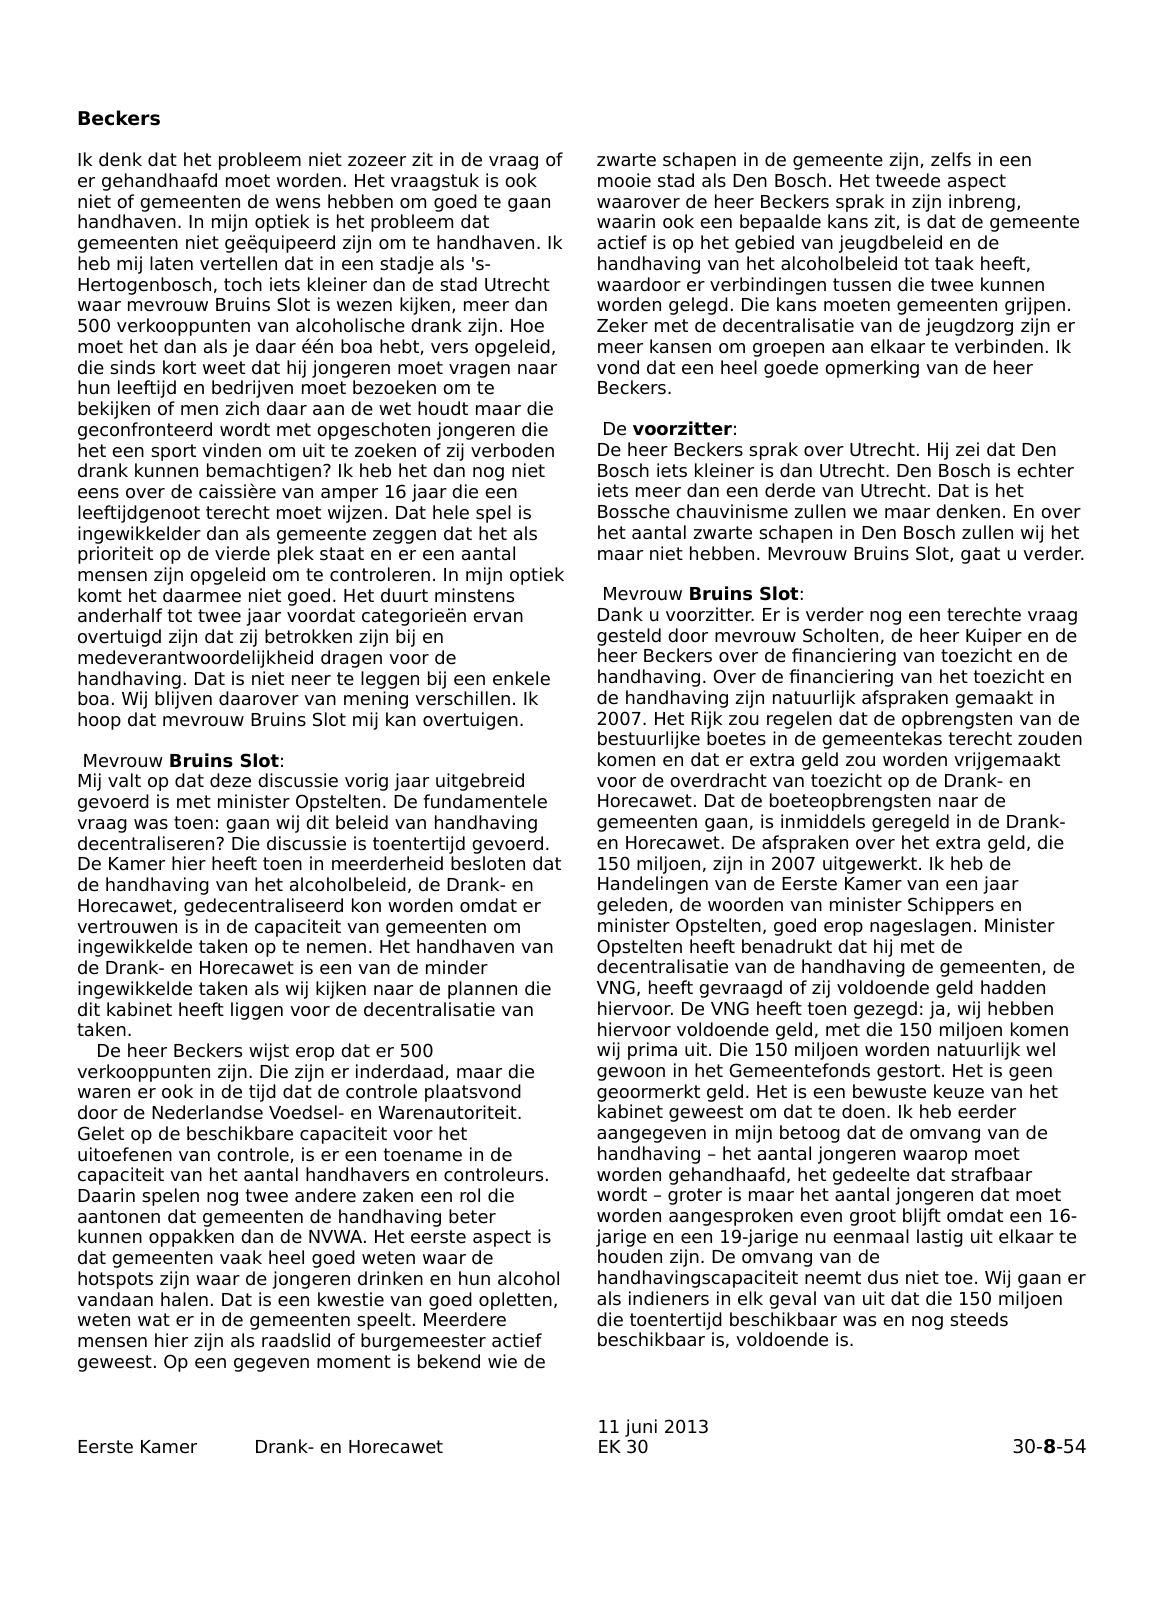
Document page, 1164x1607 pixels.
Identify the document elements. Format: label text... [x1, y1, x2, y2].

text De voorzitter: [596, 419, 1087, 440]
text De heer Beckers sprak over Utrecht. Hij zei dat Den Bosch iets kleiner is dan Utrecht. Den Bosch is echter iets meer dan een derde van Utrecht. Dat is het Bossche chauvinisme zullen we maar denken. En over het aantal zwarte schapen in Den Bosch zullen wij het maar niet hebben. Mevrouw Bruins Slot, gaat u verder. [596, 440, 1087, 564]
text De heer Beckers wijst erop dat er 500 verkooppunten zijn. Die zijn er inderdaad, maar die waren er ook in de tijd dat de controle plaatsvond door de Nederlandse Voedsel- en Warenautoriteit. Gelet op de beschikbare capaciteit voor het uitoefenen van controle, is er een toename in de capaciteit van het aantal handhavers en controleurs. Daarin spelen nog twee andere zaken een rol die aantonen dat gemeenten de handhaving beter kunnen oppakken dan de NVWA. Het eerste aspect is dat gemeenten vaak heel goed weten waar de hotspots zijn waar de jongeren drinken en hun alcohol vandaan halen. Dat is een kwestie van goed opletten, weten wat er in de gemeenten speelt. Meerdere mensen hier zijn als raadslid of burgemeester actief geweest. Op een gegeven moment is bekend wie de [77, 1041, 567, 1372]
text Dank u voorzitter. Er is verder nog een terechte vraag gesteld door mevrouw Scholten, de heer Kuiper en de heer Beckers over de financiering van toezicht en de handhaving. Over de financiering van het toezicht en de handhaving zijn natuurlijk afspraken gemaakt in 2007. Het Rijk zou regelen dat de opbrengsten van de bestuurlijke boetes in de gemeentekas terecht zouden komen en dat er extra geld zou worden vrijgemaakt voor de overdracht van toezicht op de Drank- en Horecawet. Dat de boeteopbrengsten naar de gemeenten gaan, is inmiddels geregeld in de Drank- en Horecawet. De afspraken over het extra geld, die 150 miljoen, zijn in 2007 uitgewerkt. Ik heb de Handelingen van de Eerste Kamer van een jaar geleden, de woorden van minister Schippers en minister Opstelten, goed erop nageslagen. Minister Opstelten heeft benadrukt dat hij met de decentralisatie van de handhaving de gemeenten, de VNG, heeft gevraagd of zij voldoende geld hadden hiervoor. De VNG heeft toen gezegd: ja, wij hebben hiervoor voldoende geld, met die 150 miljoen komen wij prima uit. Die 150 miljoen worden natuurlijk wel gewoon in het Gemeentefonds gestort. Het is geen geoormerkt geld. Het is een bewuste keuze van het kabinet geweest om dat te doen. Ik heb eerder aangegeven in mijn betoog dat de omvang van de handhaving – het aantal jongeren waarop moet worden gehandhaafd, het gedeelte dat strafbaar wordt – groter is maar het aantal jongeren dat moet worden aangesproken even groot blijft omdat een 16-jarige en een 19-jarige nu eenmaal lastig uit elkaar te houden zijn. De omvang van de handhavingscapaciteit neemt dus niet toe. Wij gaan er als indieners in elk geval van uit dat die 150 miljoen die toentertijd beschikbaar was en nog steeds beschikbaar is, voldoende is. [596, 605, 1087, 1351]
text Mij valt op dat deze discussie vorig jaar uitgebreid gevoerd is met minister Opstelten. De fundamentele vraag was toen: gaan wij dit beleid van handhaving decentraliseren? Die discussie is toentertijd gevoerd. De Kamer hier heeft toen in meerderheid besloten dat de handhaving van het alcoholbeleid, de Drank- en Horecawet, gedecentraliseerd kon worden omdat er vertrouwen is in de capaciteit van gemeenten om ingewikkelde taken op te nemen. Het handhaven van de Drank- en Horecawet is een van de minder ingewikkelde taken als wij kijken naar de plannen die dit kabinet heeft liggen voor de decentralisatie van taken. [77, 771, 567, 1041]
text Mevrouw Bruins Slot: [77, 751, 567, 771]
text Mevrouw Bruins Slot: [596, 584, 1087, 605]
text Ik denk dat het probleem niet zozeer zit in de vraag of er gehandhaafd moet worden. Het vraagstuk is ook niet of gemeenten de wens hebben om goed te gaan handhaven. In mijn optiek is het probleem dat gemeenten niet geëquipeerd zijn om te handhaven. Ik heb mij laten vertellen dat in een stadje als 's-Hertogenbosch, toch iets kleiner dan de stad Utrecht waar mevrouw Bruins Slot is wezen kijken, meer dan 500 verkooppunten van alcoholische drank zijn. Hoe moet het dan als je daar één boa hebt, vers opgeleid, die sinds kort weet dat hij jongeren moet vragen naar hun leeftijd en bedrijven moet bezoeken om te bekijken of men zich daar aan de wet houdt maar die geconfronteerd wordt met opgeschoten jongeren die het een sport vinden om uit te zoeken of zij verboden drank kunnen bemachtigen? Ik heb het dan nog niet eens over de caissière van amper 16 jaar die een leeftijdgenoot terecht moet wijzen. Dat hele spel is ingewikkelder dan als gemeente zeggen dat het als prioriteit op de vierde plek staat en er een aantal mensen zijn opgeleid om te controleren. In mijn optiek komt het daarmee niet goed. Het duurt minstens anderhalf tot twee jaar voordat categorieën ervan overtuigd zijn dat zij betrokken zijn bij en medeverantwoordelijkheid dragen voor de handhaving. Dat is niet neer te leggen bij een enkele boa. Wij blijven daarover van mening verschillen. Ik hoop dat mevrouw Bruins Slot mij kan overtuigen. [77, 150, 567, 731]
text zwarte schapen in de gemeente zijn, zelfs in een mooie stad als Den Bosch. Het tweede aspect waarover de heer Beckers sprak in zijn inbreng, waarin ook een bepaalde kans zit, is dat de gemeente actief is op het gebied van jeugdbeleid en de handhaving van het alcoholbeleid tot taak heeft, waardoor er verbindingen tussen die twee kunnen worden gelegd. Die kans moeten gemeenten grijpen. Zeker met de decentralisatie van de jeugdzorg zijn er meer kansen om groepen aan elkaar te verbinden. Ik vond dat een heel goede opmerking van de heer Beckers. [596, 150, 1087, 399]
